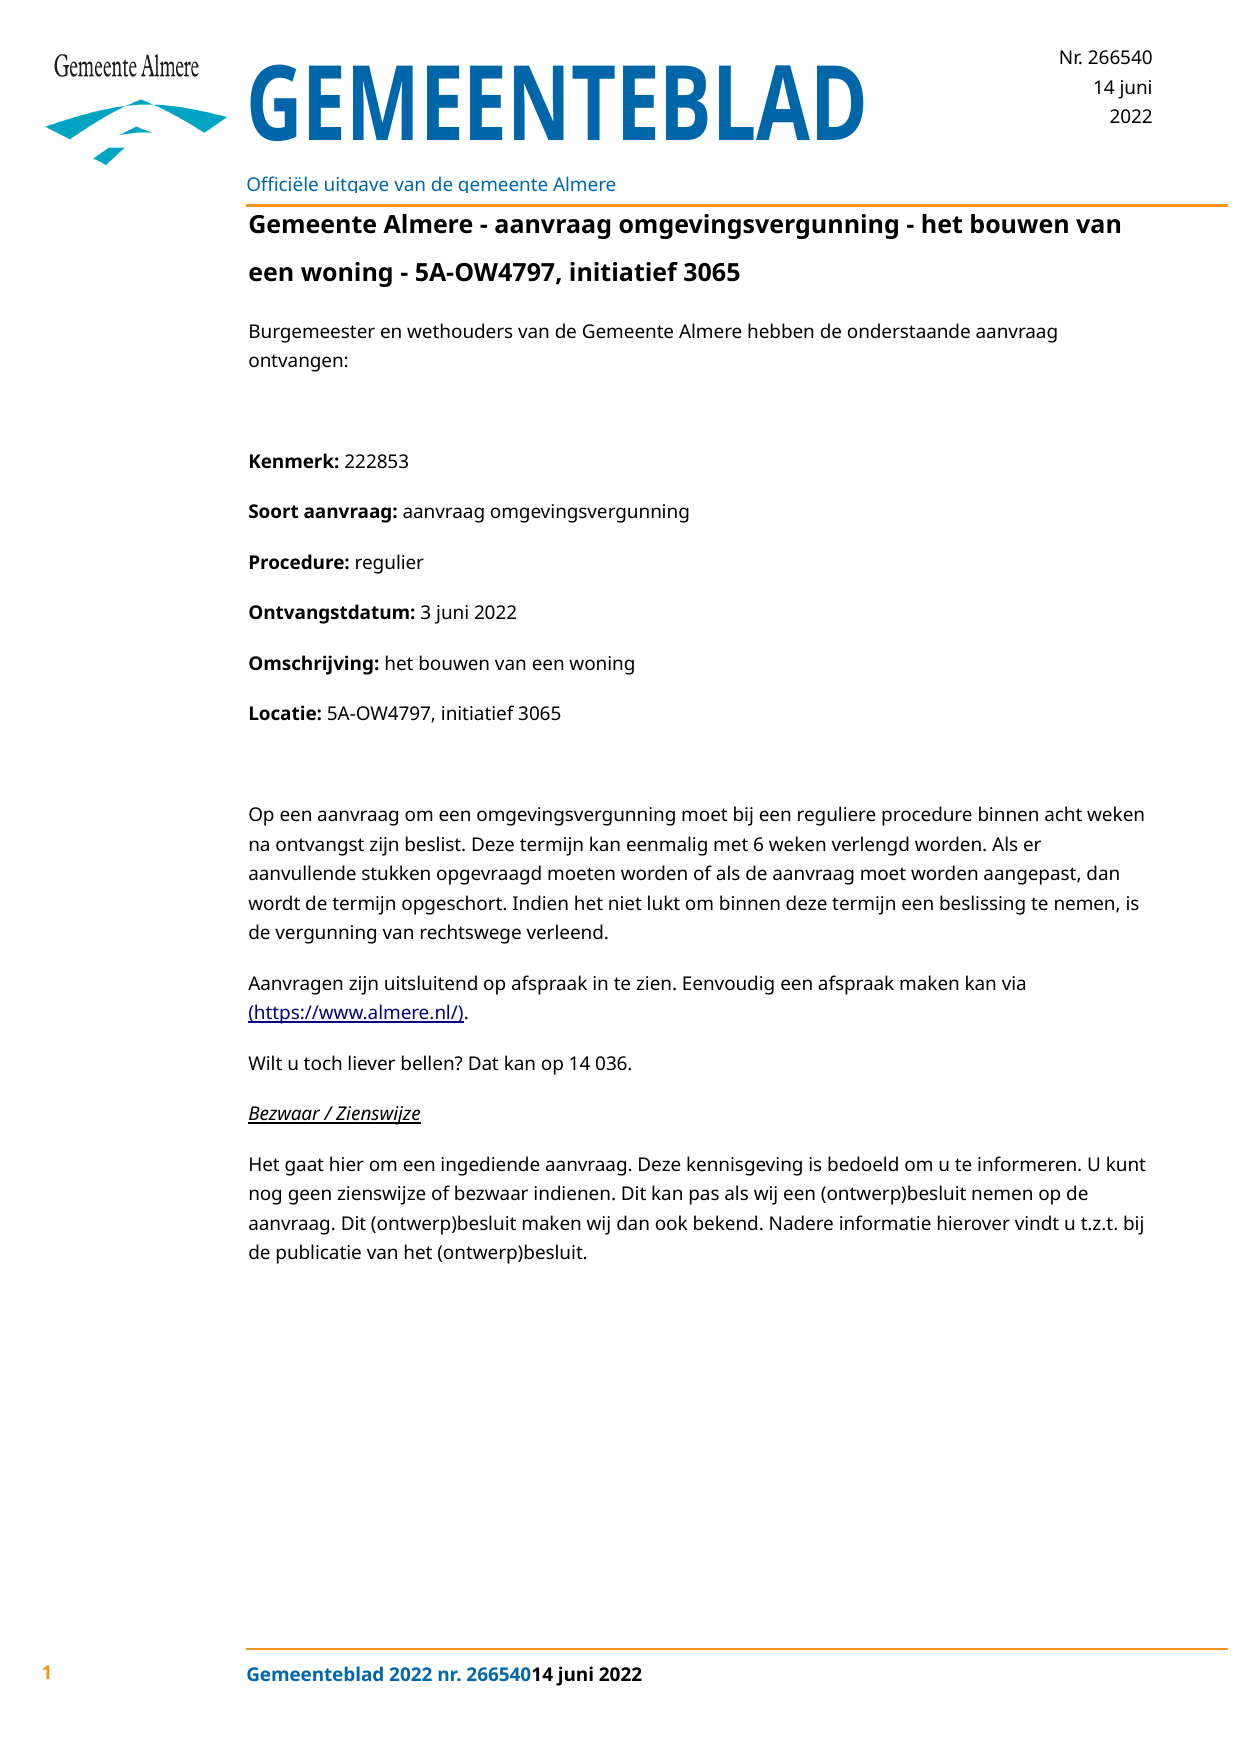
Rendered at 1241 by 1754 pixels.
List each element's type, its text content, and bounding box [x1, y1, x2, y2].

text Gemeente Almere - aanvraag omgevingsvergunning - het bouwen van een woning - 5A-OW4797, initiatief 3065 [248, 207, 1152, 288]
text Locatie: 5A-OW4797, initiatief 3065 [248, 700, 1152, 726]
text Aanvragen zijn uitsluitend op afspraak in te zien. Eenvoudig een afspraak maken kan via (https://www.almere.nl/). [248, 970, 1152, 1025]
text Op een aanvraag om een omgevingsvergunning moet bij een reguliere procedure binnen acht weken na ontvangst zijn beslist. Deze termijn kan eenmalig met 6 weken verlengd worden. Als er aanvullende stukken opgevraagd moeten worden of als de aanvraag moet worden aangepast, dan wordt de termijn opgeschort. Indien het niet lukt om binnen deze termijn een beslissing te nemen, is de vergunning van rechtswege verleend. [248, 801, 1152, 945]
text Bezwaar / Zienswijze [248, 1100, 1152, 1126]
text Ontvangstdatum: 3 juni 2022 [248, 599, 1152, 625]
picture [41, 47, 231, 172]
text Kenmerk: 222853 [248, 448, 1152, 474]
text Wilt u toch liever bellen? Dat kan op 14 036. [248, 1050, 1152, 1076]
text Burgemeester en wethouders van de Gemeente Almere hebben de onderstaande aanvraag ontvangen: [248, 318, 1152, 373]
text Het gaat hier om een ingediende aanvraag. Deze kennisgeving is bedoeld om u te informeren. U kunt nog geen zienswijze of bezwaar indienen. Dit kan pas als wij een (ontwerp)besluit nemen op de aanvraag. Dit (ontwerp)besluit maken wij dan ook bekend. Nadere informatie hierover vindt u t.z.t. bij de publicatie van het (ontwerp)besluit. [248, 1151, 1152, 1265]
text Procedure: regulier [248, 549, 1152, 575]
text Soort aanvraag: aanvraag omgevingsvergunning [248, 499, 1152, 524]
text Omschrijving: het bouwen van een woning [248, 650, 1152, 676]
